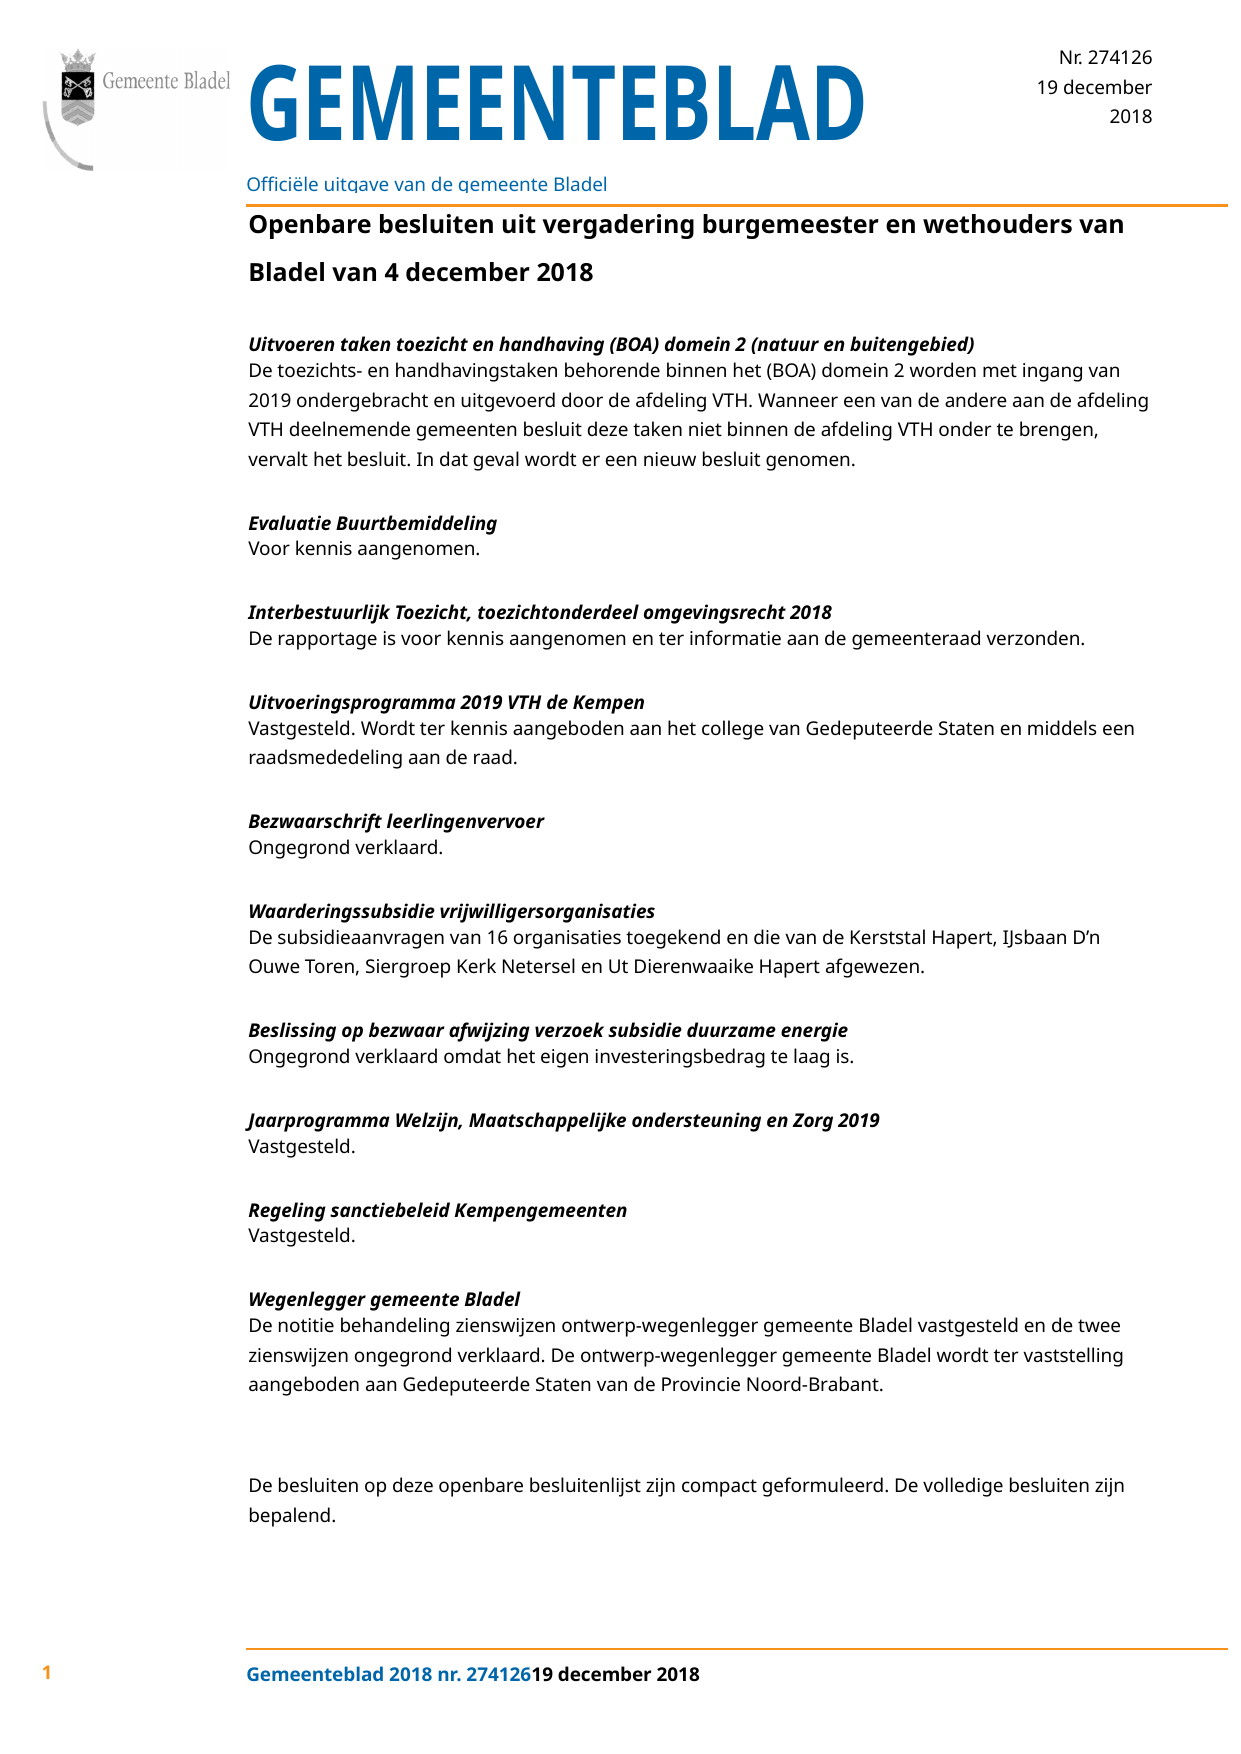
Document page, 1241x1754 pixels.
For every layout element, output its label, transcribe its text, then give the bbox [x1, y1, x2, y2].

text Waarderingssubsidie vrijwilligersorganisaties [248, 898, 1152, 924]
text Uitvoeren taken toezicht en handhaving (BOA) domein 2 (natuur en buitengebied) [248, 331, 1152, 357]
text De rapportage is voor kennis aangenomen en ter informatie aan de gemeenteraad verzonden. [248, 625, 1152, 651]
text Vastgesteld. [248, 1223, 1152, 1248]
text Evaluatie Buurtbemiddeling [248, 510, 1152, 536]
text Wegenlegger gemeente Bladel [248, 1287, 1152, 1312]
text Ongegrond verklaard omdat het eigen investeringsbedrag te laag is. [248, 1043, 1152, 1069]
text Uitvoeringsprogramma 2019 VTH de Kempen [248, 689, 1152, 715]
text Bezwaarschrift leerlingenvervoer [248, 808, 1152, 834]
text Regeling sanctiebeleid Kempengemeenten [248, 1197, 1152, 1223]
text Jaarprogramma Welzijn, Maatschappelijke ondersteuning en Zorg 2019 [248, 1107, 1152, 1133]
text De besluiten op deze openbare besluitenlijst zijn compact geformuleerd. De volledige besluiten zijn bepalend. [248, 1472, 1152, 1528]
text De toezichts- en handhavingstaken behorende binnen het (BOA) domein 2 worden met ingang van 2019 ondergebracht en uitgevoerd door de afdeling VTH. Wanneer een van de andere aan de afdeling VTH deelnemende gemeenten besluit deze taken niet binnen de afdeling VTH onder te brengen, vervalt het besluit. In dat geval wordt er een nieuw besluit genomen. [248, 357, 1152, 472]
text Vastgesteld. Wordt ter kennis aangeboden aan het college van Gedeputeerde Staten en middels een raadsmededeling aan de raad. [248, 715, 1152, 770]
text Beslissing op bezwaar afwijzing verzoek subsidie duurzame energie [248, 1017, 1152, 1043]
text Openbare besluiten uit vergadering burgemeester en wethouders van Bladel van 4 december 2018 [248, 207, 1152, 288]
text Interbestuurlijk Toezicht, toezichtonderdeel omgevingsrecht 2018 [248, 599, 1152, 625]
text De subsidieaanvragen van 16 organisaties toegekend en die van de Kerststal Hapert, IJsbaan D’n Ouwe Toren, Siergroep Kerk Netersel en Ut Dierenwaaike Hapert afgewezen. [248, 924, 1152, 979]
picture [41, 47, 231, 172]
text Ongegrond verklaard. [248, 834, 1152, 860]
text Voor kennis aangenomen. [248, 536, 1152, 561]
text De notitie behandeling zienswijzen ontwerp-wegenlegger gemeente Bladel vastgesteld en de twee zienswijzen ongegrond verklaard. De ontwerp-wegenlegger gemeente Bladel wordt ter vaststelling aangeboden aan Gedeputeerde Staten van de Provincie Noord-Brabant. [248, 1312, 1152, 1397]
text Vastgesteld. [248, 1133, 1152, 1159]
